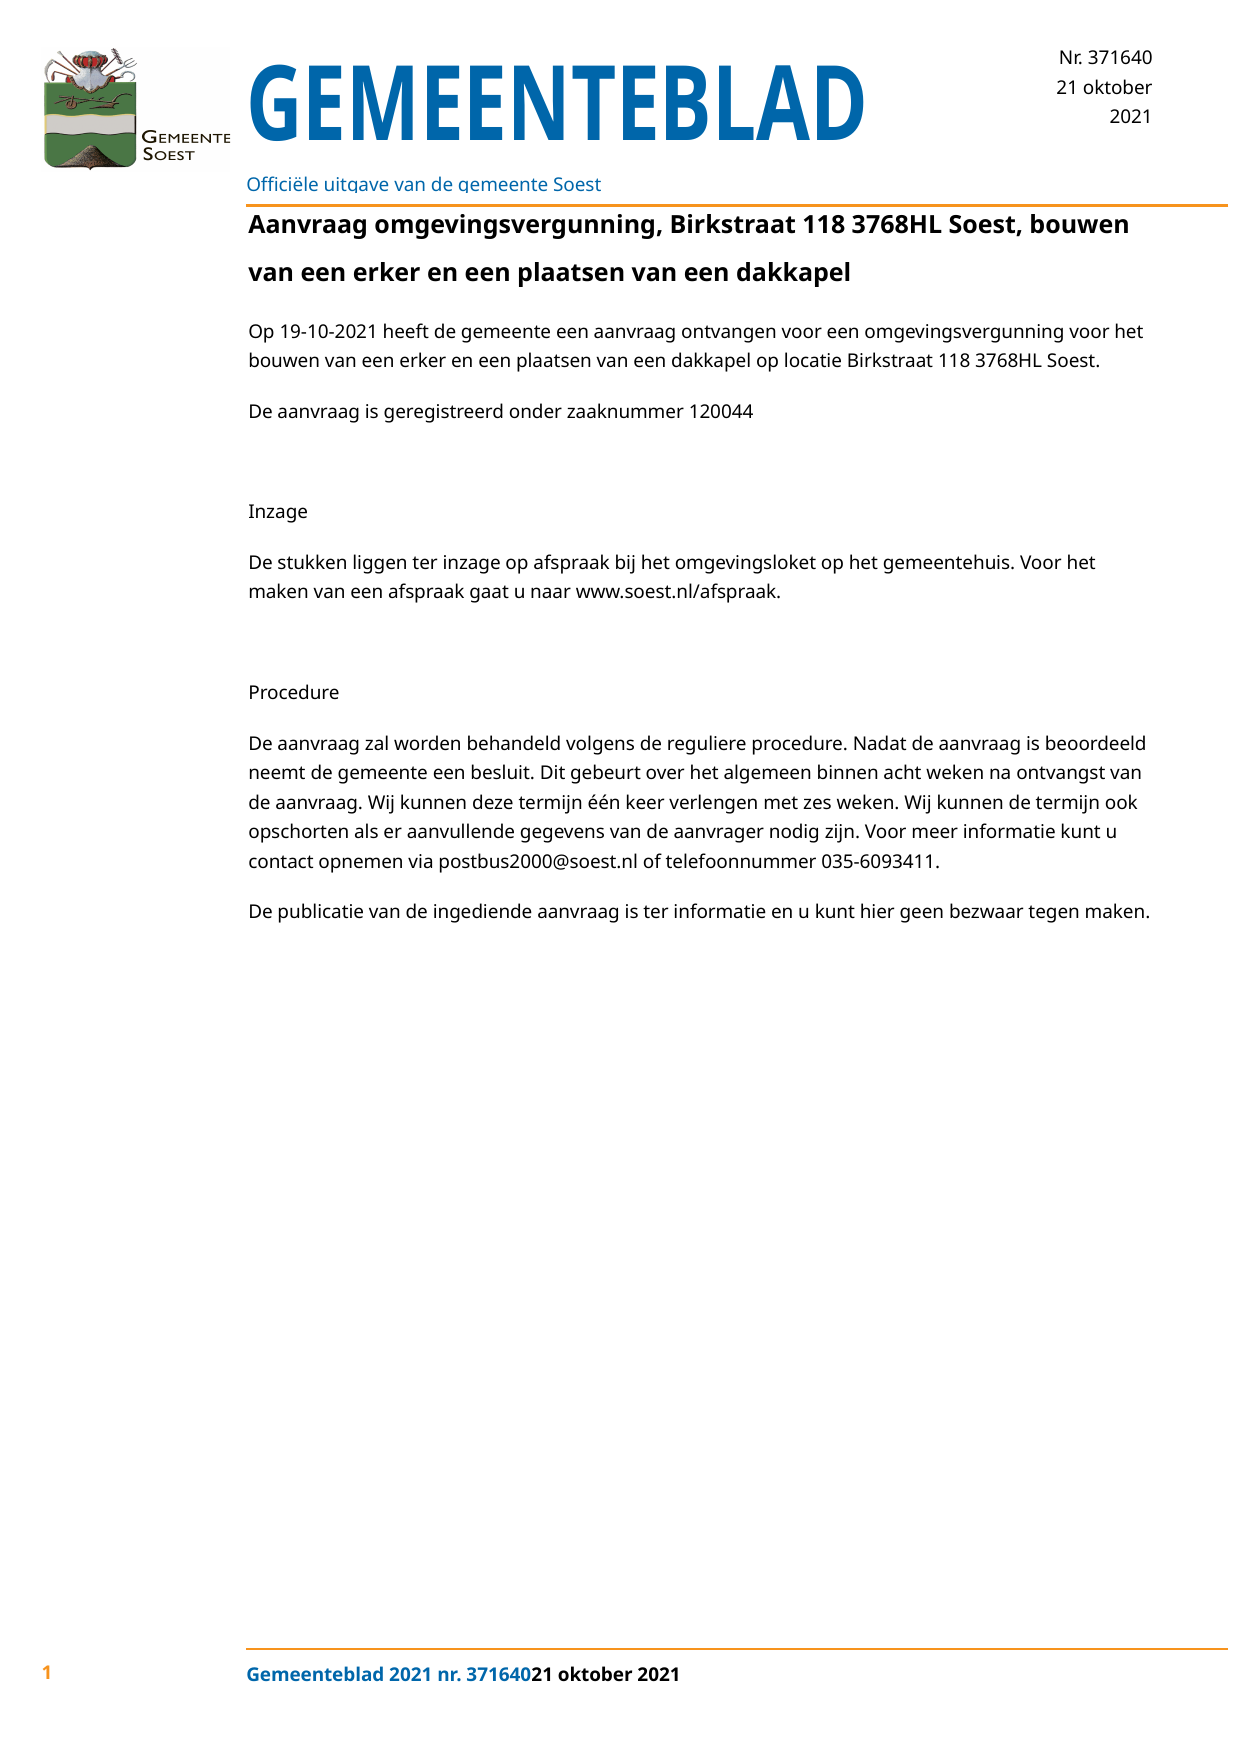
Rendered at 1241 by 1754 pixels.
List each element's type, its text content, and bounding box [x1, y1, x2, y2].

text Procedure [248, 679, 1152, 705]
text De aanvraag is geregistreerd onder zaaknummer 120044 [248, 398, 1152, 424]
text Aanvraag omgevingsvergunning, Birkstraat 118 3768HL Soest, bouwen van een erker en een plaatsen van een dakkapel [248, 207, 1152, 288]
text Inzage [248, 499, 1152, 524]
text Op 19-10-2021 heeft de gemeente een aanvraag ontvangen voor een omgevingsvergunning voor het bouwen van een erker en een plaatsen van een dakkapel op locatie Birkstraat 118 3768HL Soest. [248, 318, 1152, 373]
text De aanvraag zal worden behandeld volgens de reguliere procedure. Nadat de aanvraag is beoordeeld neemt de gemeente een besluit. Dit gebeurt over het algemeen binnen acht weken na ontvangst van de aanvraag. Wij kunnen deze termijn één keer verlengen met zes weken. Wij kunnen de termijn ook opschorten als er aanvullende gegevens van de aanvrager nodig zijn. Voor meer informatie kunt u contact opnemen via postbus2000@soest.nl of telefoonnummer 035-6093411. [248, 730, 1152, 874]
text De stukken liggen ter inzage op afspraak bij het omgevingsloket op het gemeentehuis. Voor het maken van een afspraak gaat u naar www.soest.nl/afspraak. [248, 549, 1152, 604]
picture [41, 47, 231, 172]
text De publicatie van de ingediende aanvraag is ter informatie en u kunt hier geen bezwaar tegen maken. [248, 899, 1152, 924]
